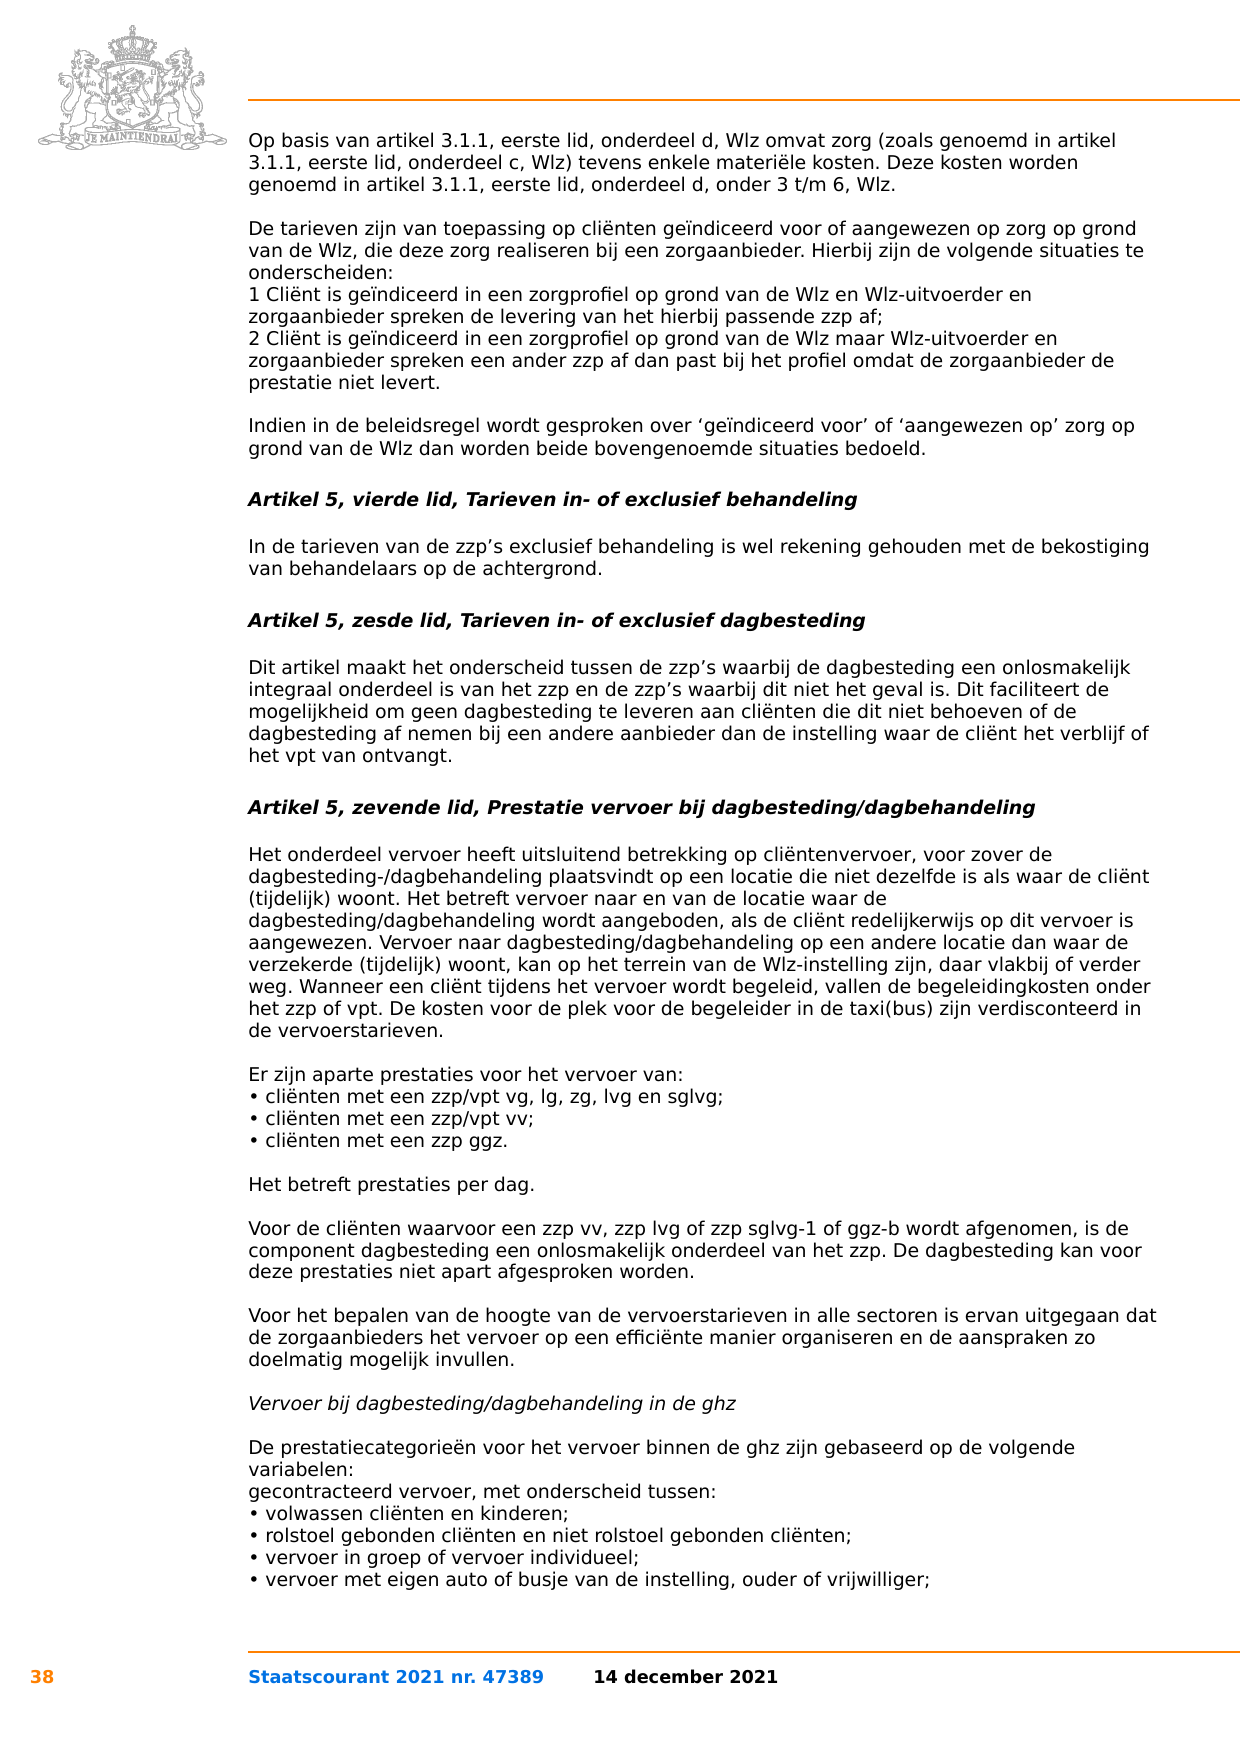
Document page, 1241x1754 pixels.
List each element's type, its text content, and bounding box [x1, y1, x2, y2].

text • cliënten met een zzp/vpt vv; [248, 1108, 1163, 1130]
text 2 Cliënt is geïndiceerd in een zorgprofiel op grond van de Wlz maar Wlz-uitvoerder en zorgaanbieder spreken een ander zzp af dan past bij het profiel omdat de zorgaanbieder de prestatie niet levert. [248, 328, 1163, 393]
subtitle Artikel 5, zevende lid, Prestatie vervoer bij dagbesteding/dagbehandeling [248, 797, 1163, 819]
text • vervoer in groep of vervoer individueel; [248, 1547, 1163, 1569]
text 1 Cliënt is geïndiceerd in een zorgprofiel op grond van de Wlz en Wlz-uitvoerder en zorgaanbieder spreken de levering van het hierbij passende zzp af; [248, 284, 1163, 328]
text Er zijn aparte prestaties voor het vervoer van: [248, 1064, 1163, 1086]
text Indien in de beleidsregel wordt gesproken over ‘geïndiceerd voor’ of ‘aangewezen op’ zorg op grond van de Wlz dan worden beide bovengenoemde situaties bedoeld. [248, 415, 1163, 459]
text Dit artikel maakt het onderscheid tussen de zzp’s waarbij de dagbesteding een onlosmakelijk integraal onderdeel is van het zzp en de zzp’s waarbij dit niet het geval is. Dit faciliteert de mogelijkheid om geen dagbesteding te leveren aan cliënten die dit niet behoeven of de dagbesteding af nemen bij een andere aanbieder dan de instelling waar de cliënt het verblijf of het vpt van ontvangt. [248, 657, 1163, 767]
text Het onderdeel vervoer heeft uitsluitend betrekking op cliëntenvervoer, voor zover de dagbesteding-/dagbehandeling plaatsvindt op een locatie die niet dezelfde is als waar de cliënt (tijdelijk) woont. Het betreft vervoer naar en van de locatie waar de dagbesteding/dagbehandeling wordt aangeboden, als de cliënt redelijkerwijs op dit vervoer is aangewezen. Vervoer naar dagbesteding/dagbehandeling op een andere locatie dan waar de verzekerde (tijdelijk) woont, kan op het terrein van de Wlz-instelling zijn, daar vlakbij of verder weg. Wanneer een cliënt tijdens het vervoer wordt begeleid, vallen de begeleidingkosten onder het zzp of vpt. De kosten voor de plek voor de begeleider in de taxi(bus) zijn verdisconteerd in de vervoerstarieven. [248, 844, 1163, 1042]
text De tarieven zijn van toepassing op cliënten geïndiceerd voor of aangewezen op zorg op grond van de Wlz, die deze zorg realiseren bij een zorgaanbieder. Hierbij zijn de volgende situaties te onderscheiden: [248, 218, 1163, 284]
text Voor de cliënten waarvoor een zzp vv, zzp lvg of zzp sglvg-1 of ggz-b wordt afgenomen, is de component dagbesteding een onlosmakelijk onderdeel van het zzp. De dagbesteding kan voor deze prestaties niet apart afgesproken worden. [248, 1217, 1163, 1283]
subtitle Artikel 5, vierde lid, Tarieven in- of exclusief behandeling [248, 489, 1163, 511]
text Voor het bepalen van de hoogte van de vervoerstarieven in alle sectoren is ervan uitgegaan dat de zorgaanbieders het vervoer op een efficiënte manier organiseren en de aanspraken zo doelmatig mogelijk invullen. [248, 1305, 1163, 1371]
text gecontracteerd vervoer, met onderscheid tussen: [248, 1481, 1163, 1503]
text Op basis van artikel 3.1.1, eerste lid, onderdeel d, Wlz omvat zorg (zoals genoemd in artikel 3.1.1, eerste lid, onderdeel c, Wlz) tevens enkele materiële kosten. Deze kosten worden genoemd in artikel 3.1.1, eerste lid, onderdeel d, onder 3 t/m 6, Wlz. [248, 130, 1163, 196]
text De prestatiecategorieën voor het vervoer binnen de ghz zijn gebaseerd op de volgende variabelen: [248, 1437, 1163, 1481]
text • cliënten met een zzp/vpt vg, lg, zg, lvg en sglvg; [248, 1086, 1163, 1108]
text Het betreft prestaties per dag. [248, 1174, 1163, 1196]
text • rolstoel gebonden cliënten en niet rolstoel gebonden cliënten; [248, 1525, 1163, 1547]
subtitle Artikel 5, zesde lid, Tarieven in- of exclusief dagbesteding [248, 610, 1163, 632]
picture [38, 25, 227, 150]
text • vervoer met eigen auto of busje van de instelling, ouder of vrijwilliger; [248, 1569, 1163, 1591]
text • cliënten met een zzp ggz. [248, 1130, 1163, 1152]
text In de tarieven van de zzp’s exclusief behandeling is wel rekening gehouden met de bekostiging van behandelaars op de achtergrond. [248, 536, 1163, 580]
subtitle Vervoer bij dagbesteding/dagbehandeling in de ghz [248, 1393, 1163, 1415]
text • volwassen cliënten en kinderen; [248, 1503, 1163, 1525]
